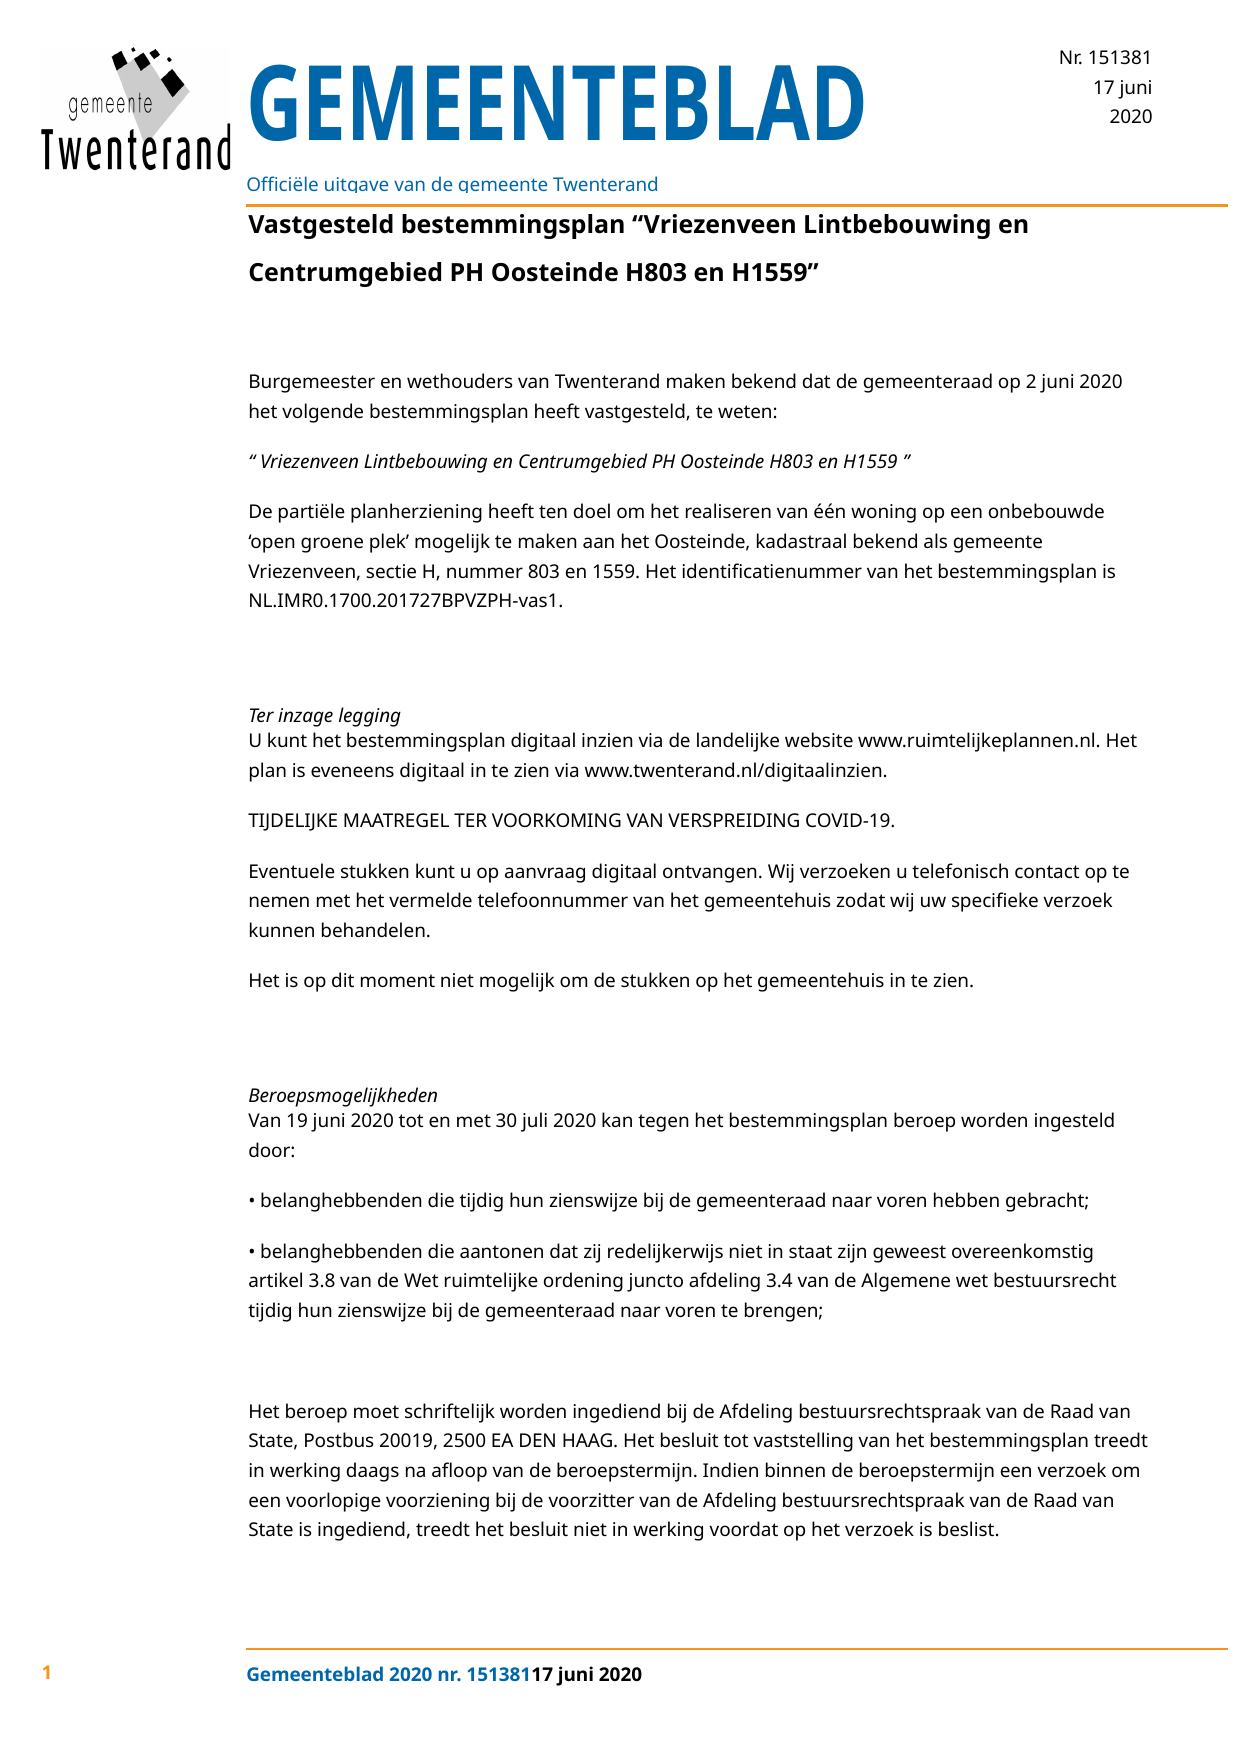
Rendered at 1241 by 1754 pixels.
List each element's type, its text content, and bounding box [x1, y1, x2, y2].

text Van 19 juni 2020 tot en met 30 juli 2020 kan tegen het bestemmingsplan beroep worden ingesteld door: [248, 1108, 1152, 1163]
text Burgemeester en wethouders van Twenterand maken bekend dat de gemeenteraad op 2 juni 2020 het volgende bestemmingsplan heeft vastgesteld, te weten: [248, 368, 1152, 424]
text TIJDELIJKE MAATREGEL TER VOORKOMING VAN VERSPREIDING COVID-19. [248, 808, 1152, 833]
text “ Vriezenveen Lintbebouwing en Centrumgebied PH Oosteinde H803 en H1559 ” [248, 448, 1152, 474]
picture [41, 47, 231, 172]
text Het is op dit moment niet mogelijk om de stukken op het gemeentehuis in te zien. [248, 968, 1152, 993]
text • belanghebbenden die tijdig hun zienswijze bij de gemeenteraad naar voren hebben gebracht; [248, 1188, 1152, 1213]
text De partiële planherziening heeft ten doel om het realiseren van één woning op een onbebouwde ‘open groene plek’ mogelijk te maken aan het Oosteinde, kadastraal bekend als gemeente Vriezenveen, sectie H, nummer 803 en 1559. Het identificatienummer van het bestemmingsplan is NL.IMR0.1700.201727BPVZPH-vas1. [248, 499, 1152, 613]
text Ter inzage legging [248, 702, 1152, 728]
text Beroepsmogelijkheden [248, 1082, 1152, 1108]
text Vastgesteld bestemmingsplan “Vriezenveen Lintbebouwing en Centrumgebied PH Oosteinde H803 en H1559” [248, 207, 1152, 288]
text Eventuele stukken kunt u op aanvraag digitaal ontvangen. Wij verzoeken u telefonisch contact op te nemen met het vermelde telefoonnummer van het gemeentehuis zodat wij uw specifieke verzoek kunnen behandelen. [248, 858, 1152, 943]
text Het beroep moet schriftelijk worden ingediend bij de Afdeling bestuursrechtspraak van de Raad van State, Postbus 20019, 2500 EA DEN HAAG. Het besluit tot vaststelling van het bestemmingsplan treedt in werking daags na afloop van de beroepstermijn. Indien binnen de beroepstermijn een verzoek om een voorlopige voorziening bij de voorzitter van de Afdeling bestuursrechtspraak van de Raad van State is ingediend, treedt het besluit niet in werking voordat op het verzoek is beslist. [248, 1398, 1152, 1542]
text • belanghebbenden die aantonen dat zij redelijkerwijs niet in staat zijn geweest overeenkomstig artikel 3.8 van de Wet ruimtelijke ordening juncto afdeling 3.4 van de Algemene wet bestuursrecht tijdig hun zienswijze bij de gemeenteraad naar voren te brengen; [248, 1238, 1152, 1323]
text U kunt het bestemmingsplan digitaal inzien via de landelijke website www.ruimtelijkeplannen.nl. Het plan is eveneens digitaal in te zien via www.twenterand.nl/digitaalinzien. [248, 728, 1152, 783]
